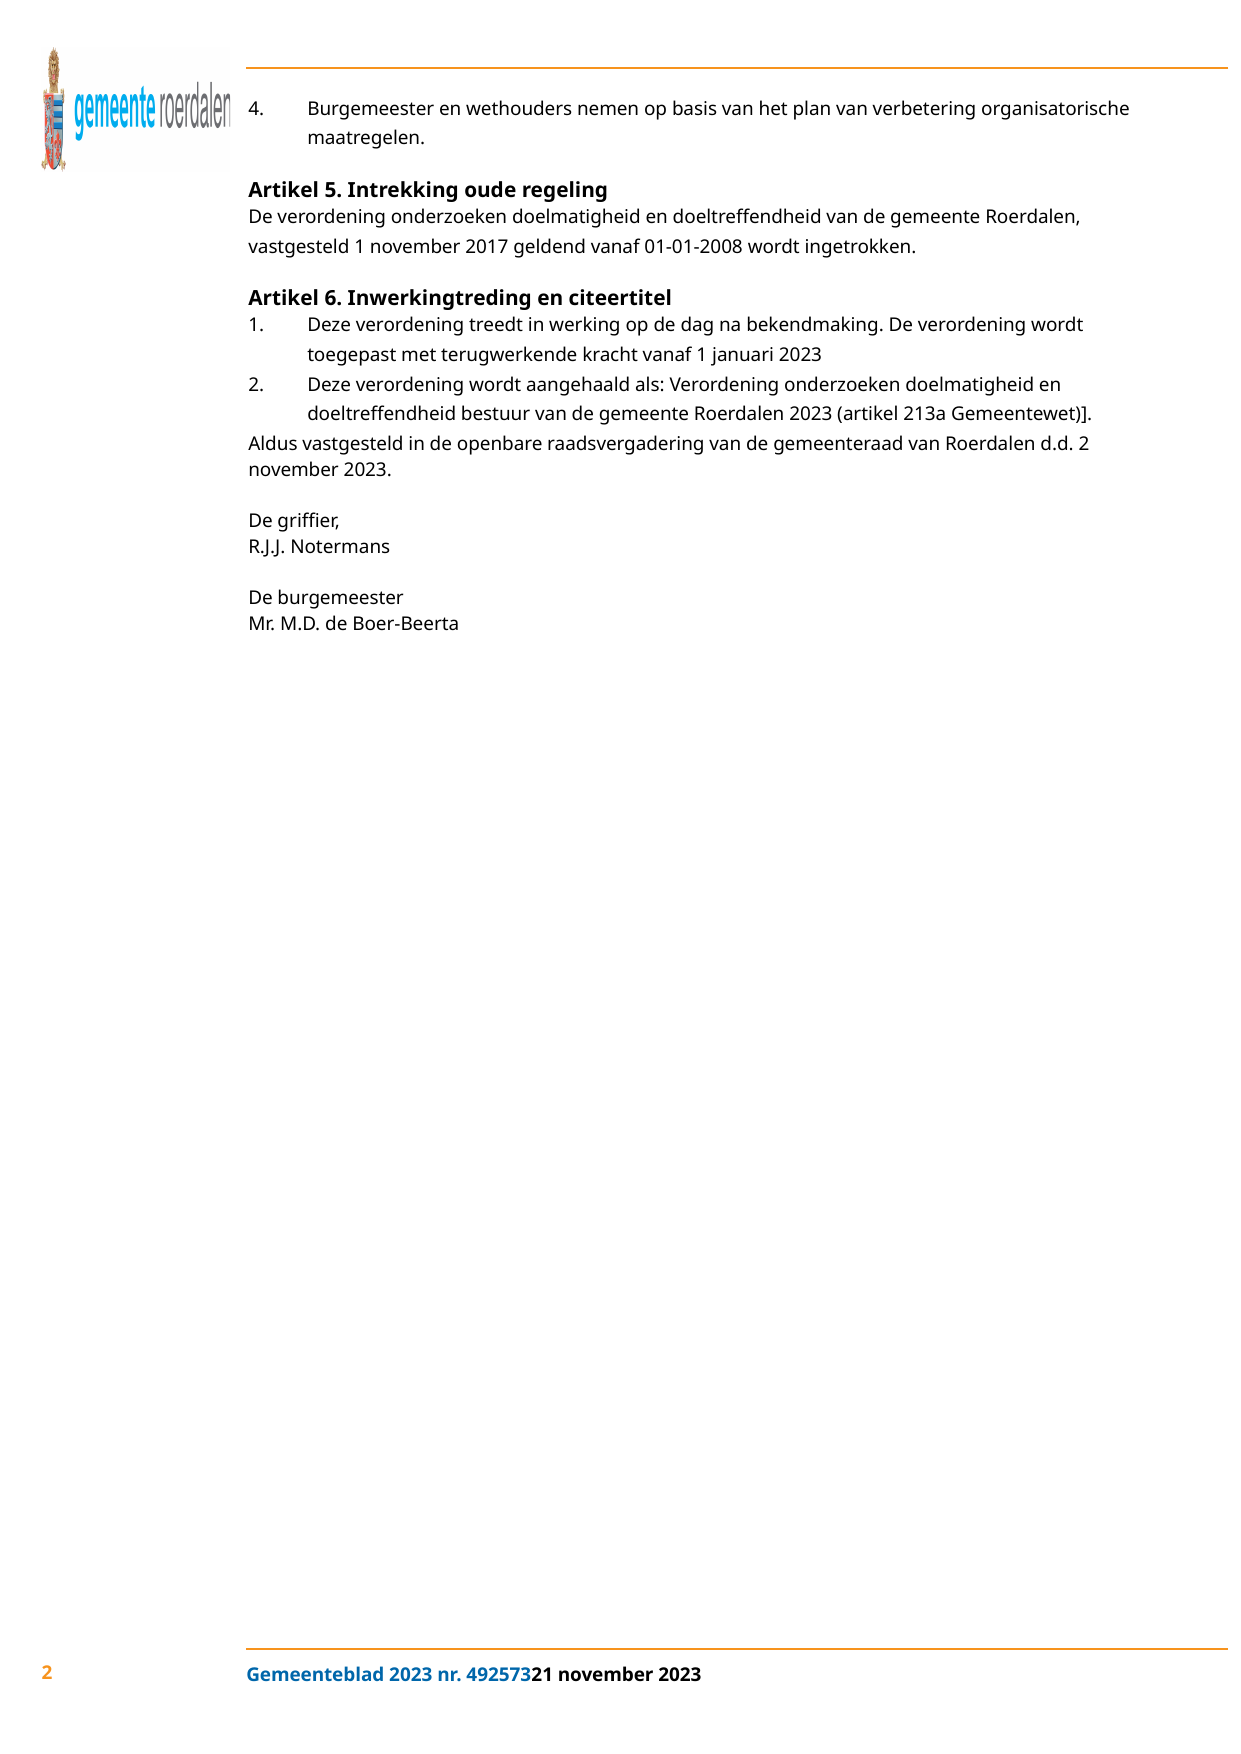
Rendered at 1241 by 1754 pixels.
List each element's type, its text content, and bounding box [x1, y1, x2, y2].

list Deze verordening wordt aangehaald als: Verordening onderzoeken doelmatigheid en doeltreffendheid bestuur van de gemeente Roerdalen 2023 (artikel 213a Gemeentewet)]. [248, 371, 1152, 426]
list Deze verordening treedt in werking op de dag na bekendmaking. De verordening wordt toegepast met terugwerkende kracht vanaf 1 januari 2023 [248, 312, 1152, 367]
text Aldus vastgesteld in de openbare raadsvergadering van de gemeenteraad van Roerdalen d.d. 2 november 2023. [248, 430, 1152, 481]
text Mr. M.D. de Boer-Beerta [248, 610, 1152, 636]
list Burgemeester en wethouders nemen op basis van het plan van verbetering organisatorische maatregelen. [248, 95, 1152, 150]
text De burgemeester [248, 584, 1152, 610]
text De verordening onderzoeken doelmatigheid en doeltreffendheid van de gemeente Roerdalen, vastgesteld 1 november 2017 geldend vanaf 01-01-2008 wordt ingetrokken. [248, 203, 1152, 258]
text Artikel 6. Inwerkingtreding en citeertitel [248, 283, 1152, 312]
text De griffier, [248, 507, 1152, 533]
text R.J.J. Notermans [248, 533, 1152, 559]
picture [41, 47, 231, 172]
text Artikel 5. Intrekking oude regeling [248, 175, 1152, 203]
